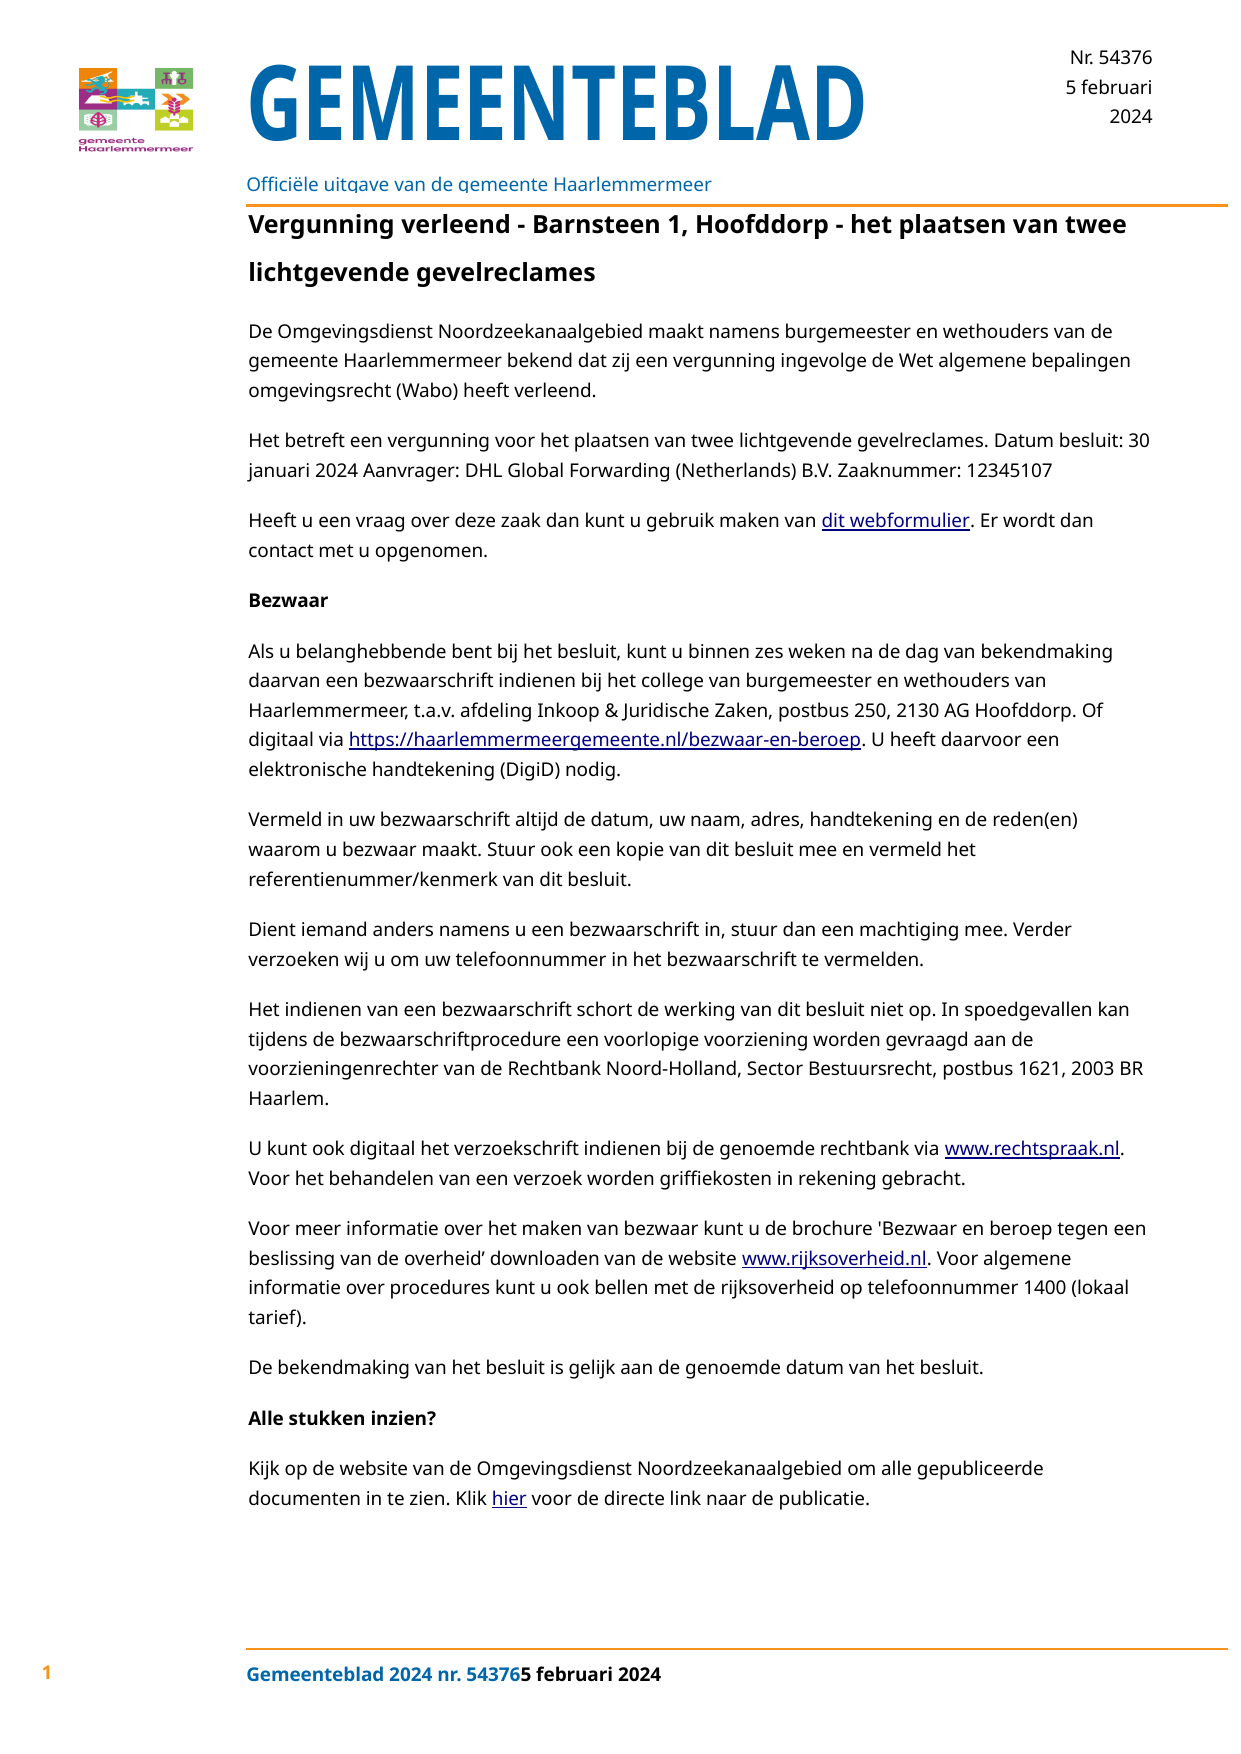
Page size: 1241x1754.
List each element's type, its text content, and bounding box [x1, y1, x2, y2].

text Het indienen van een bezwaarschrift schort de werking van dit besluit niet op. In spoedgevallen kan tijdens de bezwaarschriftprocedure een voorlopige voorziening worden gevraagd aan de voorzieningenrechter van de Rechtbank Noord-Holland, Sector Bestuursrecht, postbus 1621, 2003 BR Haarlem. [248, 996, 1152, 1111]
text Dient iemand anders namens u een bezwaarschrift in, stuur dan een machtiging mee. Verder verzoeken wij u om uw telefoonnummer in het bezwaarschrift te vermelden. [248, 916, 1152, 972]
text Bezwaar [248, 587, 1152, 613]
text Kijk op de website van de Omgevingsdienst Noordzeekanaalgebied om alle gepubliceerde documenten in te zien. Klik hier voor de directe link naar de publicatie. [248, 1455, 1152, 1511]
picture [41, 47, 231, 172]
text Vergunning verleend - Barnsteen 1, Hoofddorp - het plaatsen van twee lichtgevende gevelreclames [248, 207, 1152, 288]
text Als u belanghebbende bent bij het besluit, kunt u binnen zes weken na de dag van bekendmaking daarvan een bezwaarschrift indienen bij het college van burgemeester en wethouders van Haarlemmermeer, t.a.v. afdeling Inkoop & Juridische Zaken, postbus 250, 2130 AG Hoofddorp. Of digitaal via https://haarlemmermeergemeente.nl/bezwaar-en-beroep. U heeft daarvoor een elektronische handtekening (DigiD) nodig. [248, 638, 1152, 782]
text Heeft u een vraag over deze zaak dan kunt u gebruik maken van dit webformulier. Er wordt dan contact met u opgenomen. [248, 507, 1152, 563]
text De bekendmaking van het besluit is gelijk aan de genoemde datum van het besluit. [248, 1354, 1152, 1380]
text Het betreft een vergunning voor het plaatsen van twee lichtgevende gevelreclames. Datum besluit: 30 januari 2024 Aanvrager: DHL Global Forwarding (Netherlands) B.V. Zaaknummer: 12345107 [248, 427, 1152, 483]
text Alle stukken inzien? [248, 1405, 1152, 1431]
text Vermeld in uw bezwaarschrift altijd de datum, uw naam, adres, handtekening en de reden(en) waarom u bezwaar maakt. Stuur ook een kopie van dit besluit mee en vermeld het referentienummer/kenmerk van dit besluit. [248, 807, 1152, 892]
text De Omgevingsdienst Noordzeekanaalgebied maakt namens burgemeester en wethouders van de gemeente Haarlemmermeer bekend dat zij een vergunning ingevolge de Wet algemene bepalingen omgevingsrecht (Wabo) heeft verleend. [248, 318, 1152, 403]
text Voor meer informatie over het maken van bezwaar kunt u de brochure 'Bezwaar en beroep tegen een beslissing van de overheid’ downloaden van de website www.rijksoverheid.nl. Voor algemene informatie over procedures kunt u ook bellen met de rijksoverheid op telefoonnummer 1400 (lokaal tarief). [248, 1215, 1152, 1330]
text U kunt ook digitaal het verzoekschrift indienen bij de genoemde rechtbank via www.rechtspraak.nl. Voor het behandelen van een verzoek worden griffiekosten in rekening gebracht. [248, 1135, 1152, 1191]
